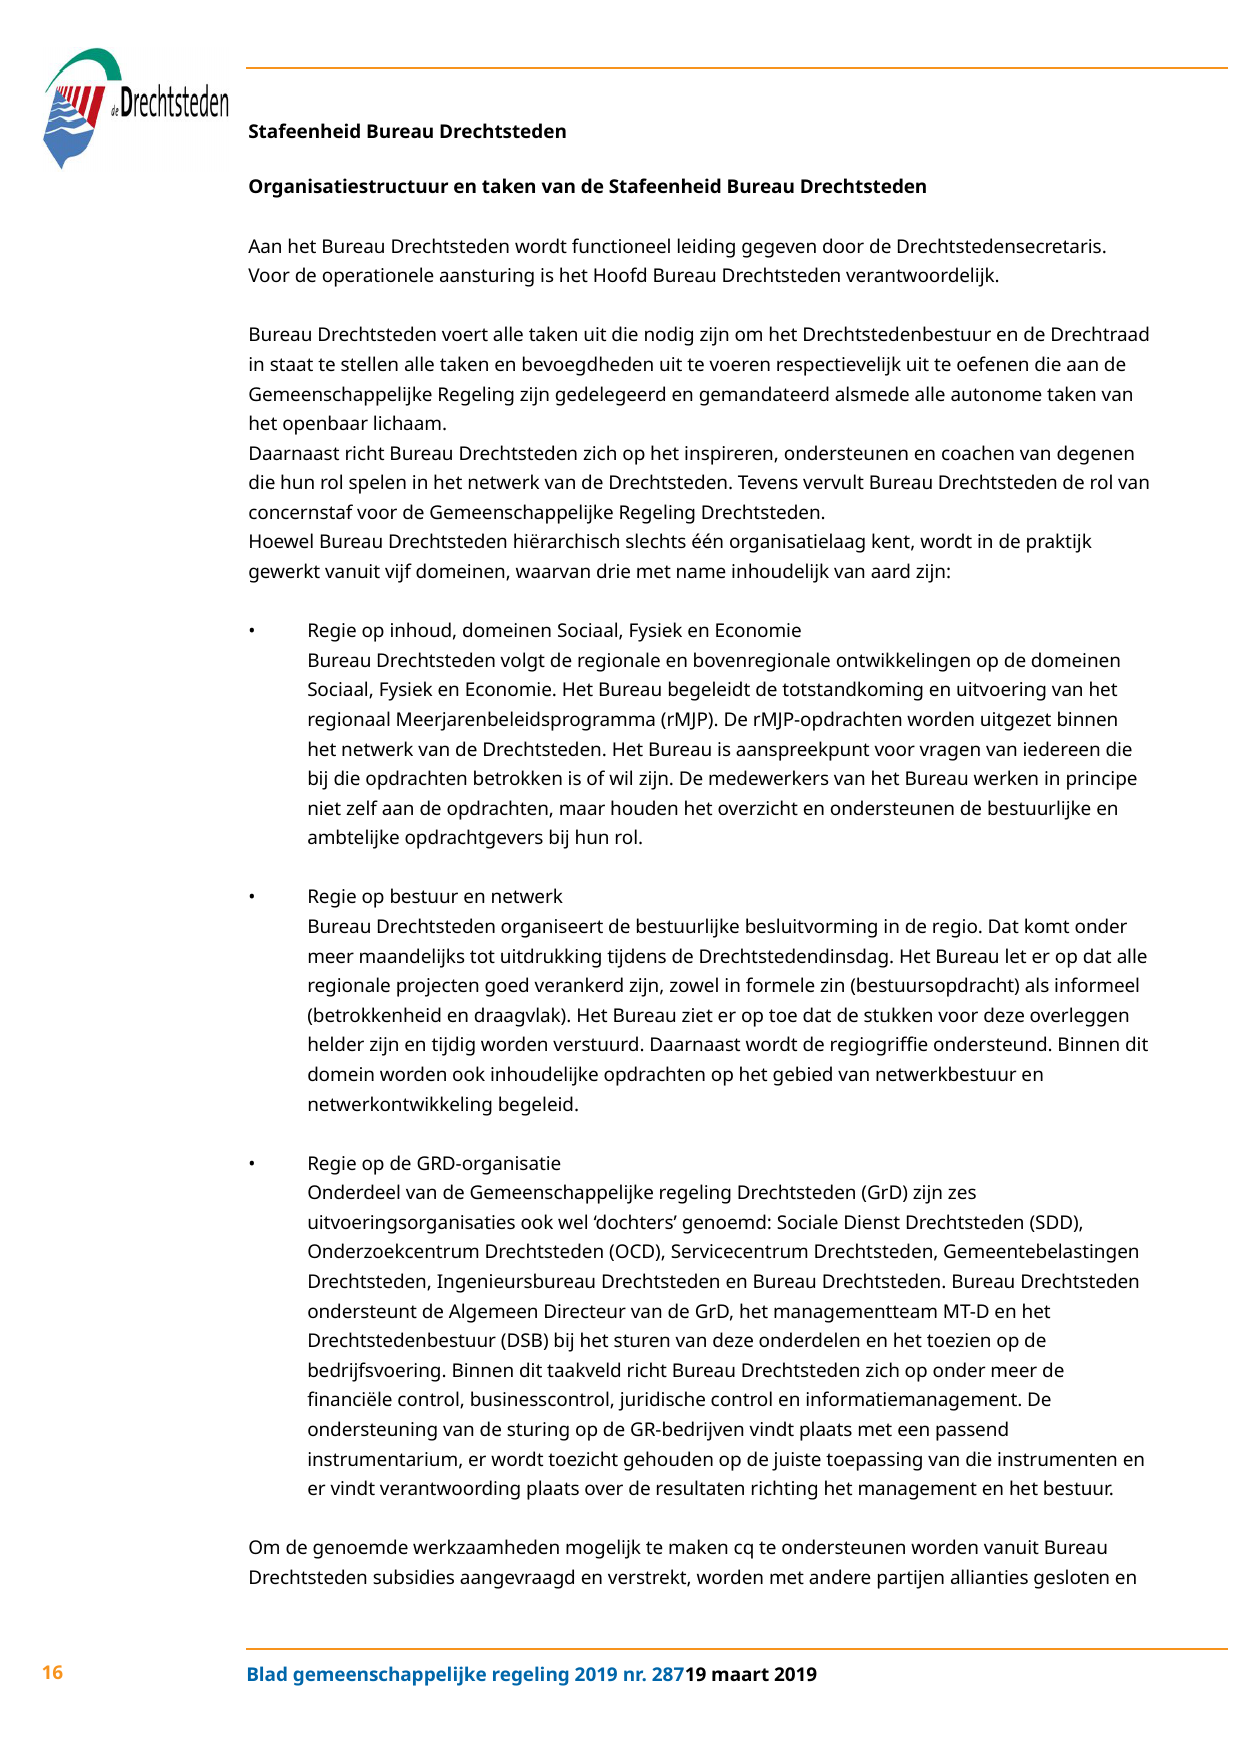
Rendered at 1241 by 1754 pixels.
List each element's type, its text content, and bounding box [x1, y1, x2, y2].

text Om de genoemde werkzaamheden mogelijk te maken cq te ondersteunen worden vanuit Bureau Drechtsteden subsidies aangevraagd en verstrekt, worden met andere partijen allianties gesloten en [248, 1534, 1152, 1590]
list Onderdeel van de Gemeenschappelijke regeling Drechtsteden (GrD) zijn zes uitvoeringsorganisaties ook wel ‘dochters’ genoemd: Sociale Dienst Drechtsteden (SDD), Onderzoekcentrum Drechtsteden (OCD), Servicecentrum Drechtsteden, Gemeentebelastingen Drechtsteden, Ingenieursbureau Drechtsteden en Bureau Drechtsteden. Bureau Drechtsteden ondersteunt de Algemeen Directeur van de GrD, het managementteam MT-D en het Drechtstedenbestuur (DSB) bij het sturen van deze onderdelen en het toezien op de bedrijfsvoering. Binnen dit taakveld richt Bureau Drechtsteden zich op onder meer de financiële control, businesscontrol, juridische control en informatiemanagement. De ondersteuning van de sturing op de GR-bedrijven vindt plaats met een passend instrumentarium, er wordt toezicht gehouden op de juiste toepassing van die instrumenten en er vindt verantwoording plaats over de resultaten richting het management en het bestuur. [248, 1179, 1152, 1501]
text Hoewel Bureau Drechtsteden hiërarchisch slechts één organisatielaag kent, wordt in de praktijk gewerkt vanuit vijf domeinen, waarvan drie met name inhoudelijk van aard zijn: [248, 529, 1152, 584]
text Daarnaast richt Bureau Drechtsteden zich op het inspireren, ondersteunen en coachen van degenen die hun rol spelen in het netwerk van de Drechtsteden. Tevens vervult Bureau Drechtsteden de rol van concernstaf voor de Gemeenschappelijke Regeling Drechtsteden. [248, 440, 1152, 525]
text Bureau Drechtsteden voert alle taken uit die nodig zijn om het Drechtstedenbestuur en de Drechtraad in staat te stellen alle taken en bevoegdheden uit te voeren respectievelijk uit te oefenen die aan de Gemeenschappelijke Regeling zijn gedelegeerd en gemandateerd alsmede alle autonome taken van het openbaar lichaam. [248, 322, 1152, 436]
list Bureau Drechtsteden organiseert de bestuurlijke besluitvorming in de regio. Dat komt onder meer maandelijks tot uitdrukking tijdens de Drechtstedendinsdag. Het Bureau let er op dat alle regionale projecten goed verankerd zijn, zowel in formele zin (bestuursopdracht) als informeel (betrokkenheid en draagvlak). Het Bureau ziet er op toe dat de stukken voor deze overleggen helder zijn en tijdig worden verstuurd. Daarnaast wordt de regiogriffie ondersteund. Binnen dit domein worden ook inhoudelijke opdrachten op het gebied van netwerkbestuur en netwerkontwikkeling begeleid. [248, 913, 1152, 1117]
list Regie op bestuur en netwerk [248, 884, 1152, 909]
text Stafeenheid Bureau Drechtsteden [248, 116, 1152, 144]
text Organisatiestructuur en taken van de Stafeenheid Bureau Drechtsteden [248, 174, 1152, 199]
text Aan het Bureau Drechtsteden wordt functioneel leiding gegeven door de Drechtstedensecretaris. Voor de operationele aansturing is het Hoofd Bureau Drechtsteden verantwoordelijk. [248, 233, 1152, 288]
list Regie op de GRD-organisatie [248, 1150, 1152, 1176]
list Regie op inhoud, domeinen Sociaal, Fysiek en Economie [248, 617, 1152, 643]
list Bureau Drechtsteden volgt de regionale en bovenregionale ontwikkelingen op de domeinen Sociaal, Fysiek en Economie. Het Bureau begeleidt de totstandkoming en uitvoering van het regionaal Meerjarenbeleidsprogramma (rMJP). De rMJP-opdrachten worden uitgezet binnen het netwerk van de Drechtsteden. Het Bureau is aanspreekpunt voor vragen van iedereen die bij die opdrachten betrokken is of wil zijn. De medewerkers van het Bureau werken in principe niet zelf aan de opdrachten, maar houden het overzicht en ondersteunen de bestuurlijke en ambtelijke opdrachtgevers bij hun rol. [248, 647, 1152, 850]
picture [41, 47, 231, 172]
